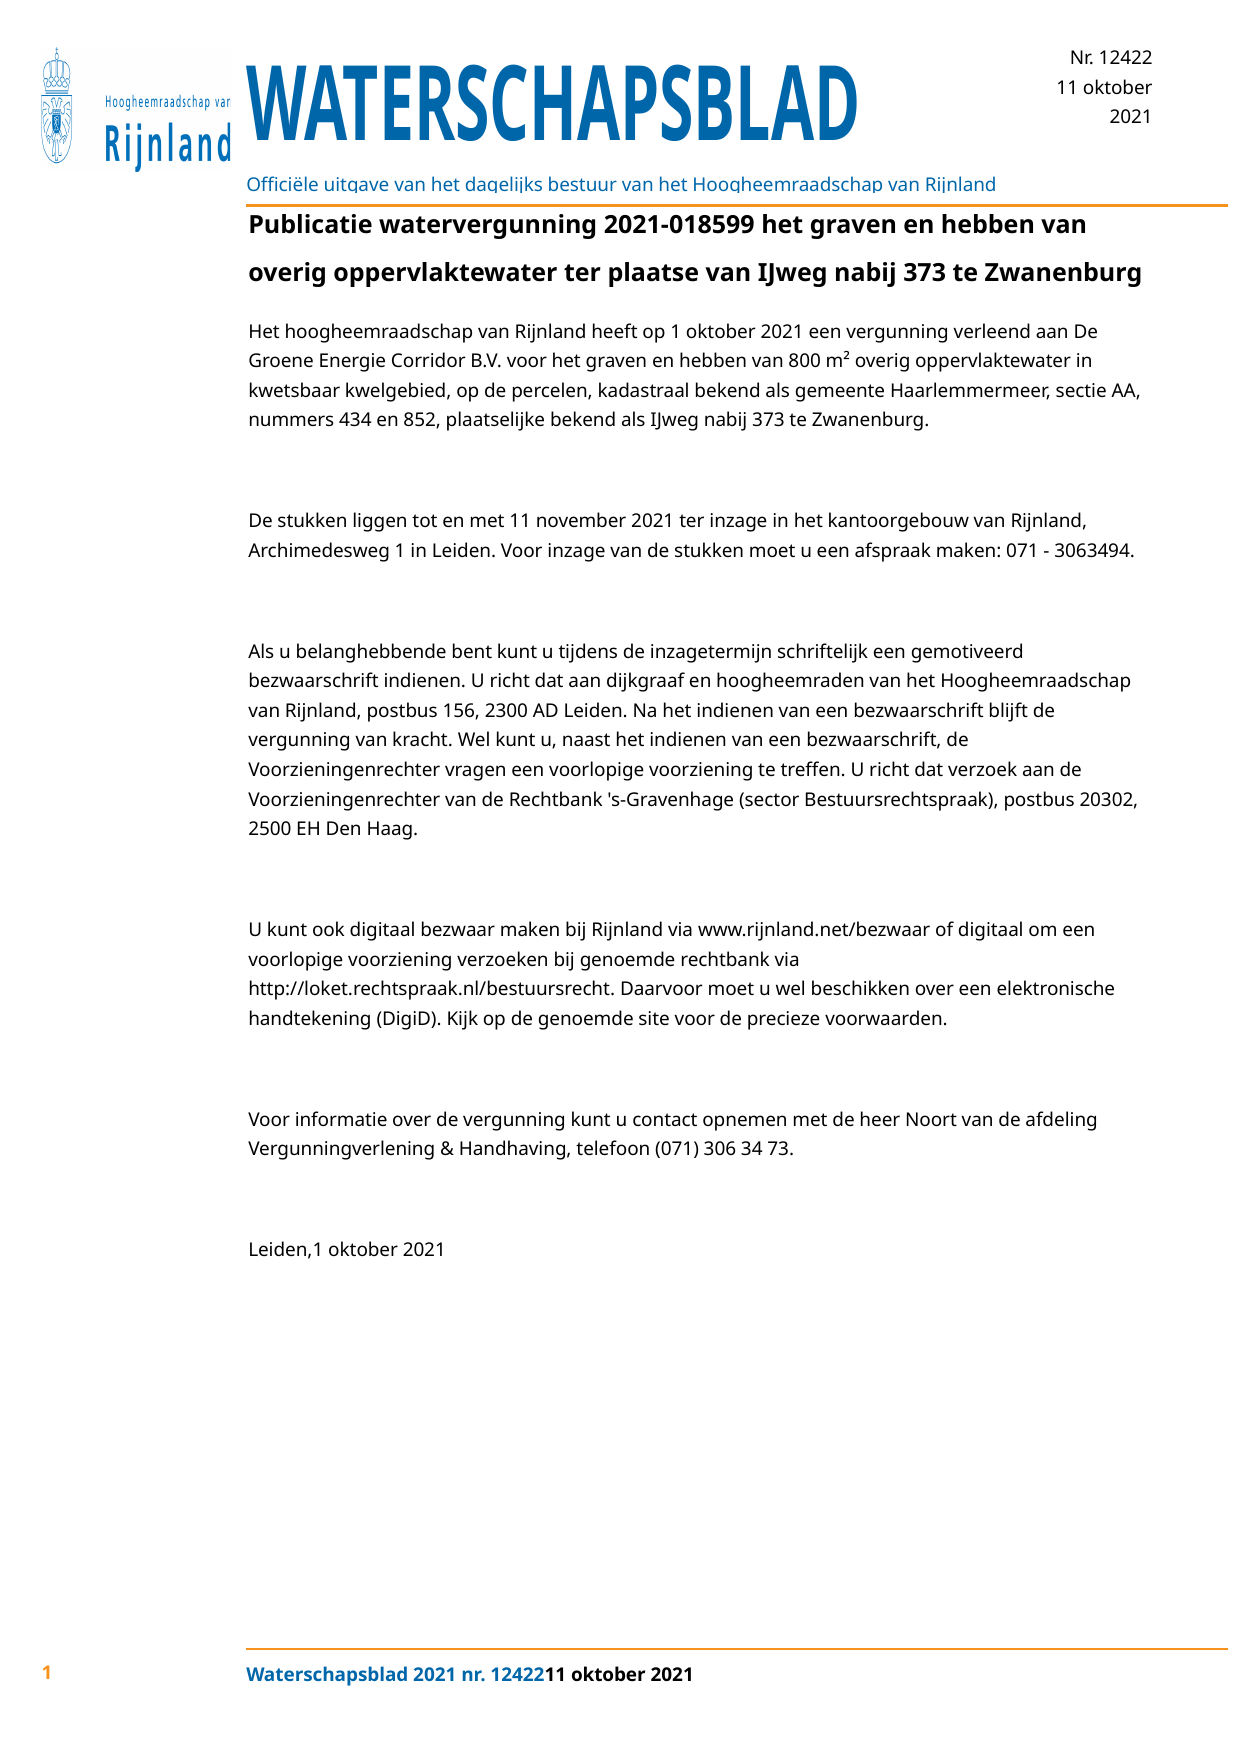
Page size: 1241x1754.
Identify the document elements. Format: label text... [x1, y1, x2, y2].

text Als u belanghebbende bent kunt u tijdens de inzagetermijn schriftelijk een gemotiveerd bezwaarschrift indienen. U richt dat aan dijkgraaf en hoogheemraden van het Hoogheemraadschap van Rijnland, postbus 156, 2300 AD Leiden. Na het indienen van een bezwaarschrift blijft de vergunning van kracht. Wel kunt u, naast het indienen van een bezwaarschrift, de Voorzieningenrechter vragen een voorlopige voorziening te treffen. U richt dat verzoek aan de Voorzieningenrechter van de Rechtbank 's-Gravenhage (sector Bestuursrechtspraak), postbus 20302, 2500 EH Den Haag. [248, 638, 1152, 841]
text De stukken liggen tot en met 11 november 2021 ter inzage in het kantoorgebouw van Rijnland, Archimedesweg 1 in Leiden. Voor inzage van de stukken moet u een afspraak maken: 071 - 3063494. [248, 507, 1152, 563]
text Publicatie watervergunning 2021-018599 het graven en hebben van overig oppervlaktewater ter plaatse van IJweg nabij 373 te Zwanenburg [248, 207, 1152, 288]
text U kunt ook digitaal bezwaar maken bij Rijnland via www.rijnland.net/bezwaar of digitaal om een voorlopige voorziening verzoeken bij genoemde rechtbank via http://loket.rechtspraak.nl/bestuursrecht. Daarvoor moet u wel beschikken over een elektronische handtekening (DigiD). Kijk op de genoemde site voor de precieze voorwaarden. [248, 916, 1152, 1031]
picture [41, 47, 231, 172]
text Het hoogheemraadschap van Rijnland heeft op 1 oktober 2021 een vergunning verleend aan De Groene Energie Corridor B.V. voor het graven en hebben van 800 m² overig oppervlaktewater in kwetsbaar kwelgebied, op de percelen, kadastraal bekend als gemeente Haarlemmermeer, sectie AA, nummers 434 en 852, plaatselijke bekend als IJweg nabij 373 te Zwanenburg. [248, 318, 1152, 432]
text Leiden,1 oktober 2021 [248, 1236, 1152, 1262]
text Voor informatie over de vergunning kunt u contact opnemen met de heer Noort van de afdeling Vergunningverlening & Handhaving, telefoon (071) 306 34 73. [248, 1106, 1152, 1161]
